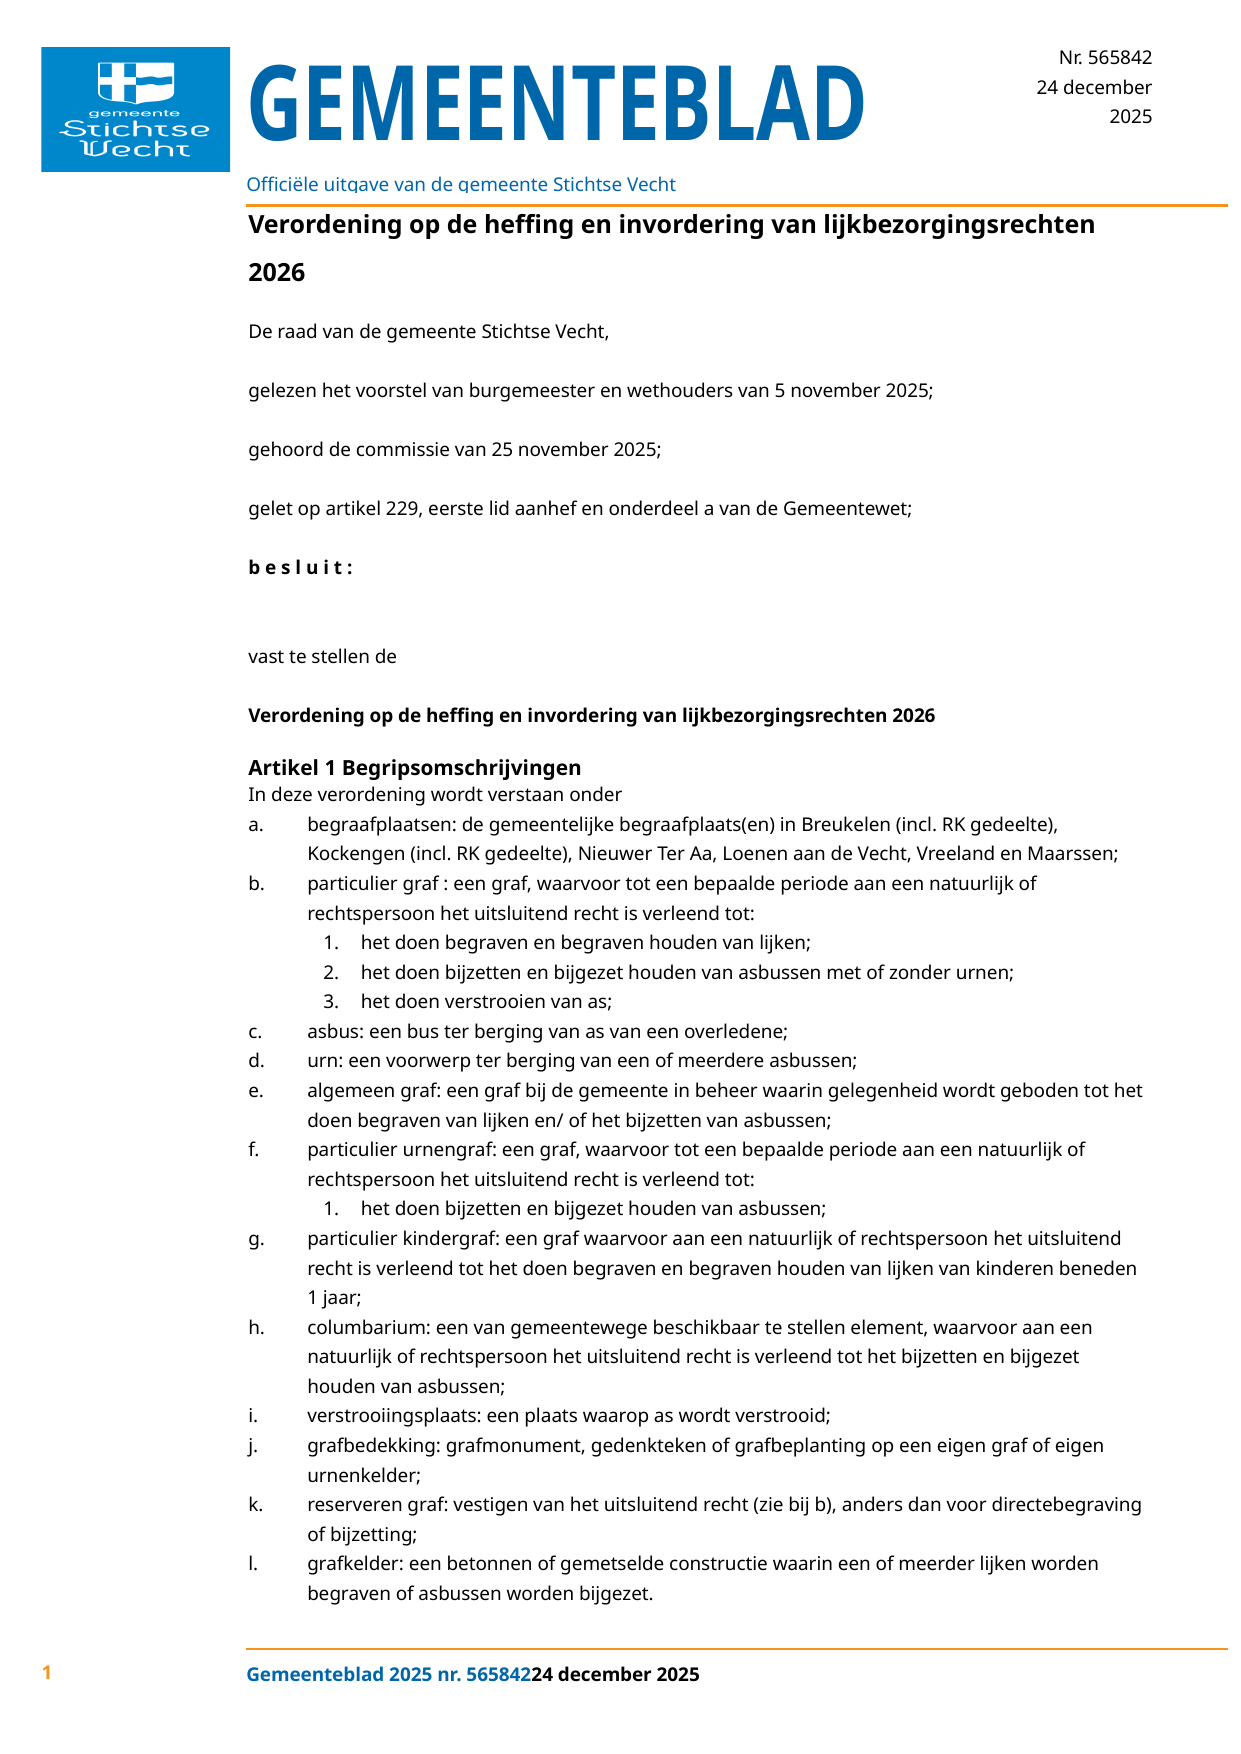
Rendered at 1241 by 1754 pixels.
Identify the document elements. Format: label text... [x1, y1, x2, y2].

list algemeen graf: een graf bij de gemeente in beheer waarin gelegenheid wordt geboden tot het doen begraven van lijken en/ of het bijzetten van asbussen; [248, 1077, 1152, 1132]
list het doen begraven en begraven houden van lijken; [323, 929, 1152, 955]
list verstrooiingsplaats: een plaats waarop as wordt verstrooid; [248, 1403, 1152, 1428]
text b e s l u i t : [248, 554, 1152, 580]
list particulier kindergraf: een graf waarvoor aan een natuurlijk of rechtspersoon het uitsluitend recht is verleend tot het doen begraven en begraven houden van lijken van kinderen beneden 1 jaar; [248, 1225, 1152, 1310]
list het doen verstrooien van as; [323, 988, 1152, 1014]
list grafkelder: een betonnen of gemetselde constructie waarin een of meerder lijken worden begraven of asbussen worden bijgezet. [248, 1551, 1152, 1606]
text Verordening op de heffing en invordering van lijkbezorgingsrechten 2026 [248, 702, 1152, 728]
text gehoord de commissie van 25 november 2025; [248, 436, 1152, 462]
picture [137, 63, 174, 103]
text gelet op artikel 229, eerste lid aanhef en onderdeel a van de Gemeentewet; [248, 495, 1152, 521]
list het doen bijzetten en bijgezet houden van asbussen met of zonder urnen; [323, 959, 1152, 984]
text Verordening op de heffing en invordering van lijkbezorgingsrechten 2026 [248, 207, 1152, 288]
list particulier graf : een graf, waarvoor tot een bepaalde periode aan een natuurlijk of rechtspersoon het uitsluitend recht is verleend tot: [248, 870, 1152, 925]
list urn: een voorwerp ter berging van een of meerdere asbussen; [248, 1048, 1152, 1073]
list particulier urnengraf: een graf, waarvoor tot een bepaalde periode aan een natuurlijk of rechtspersoon het uitsluitend recht is verleend tot: [248, 1136, 1152, 1192]
text In deze verordening wordt verstaan onder [248, 781, 1152, 807]
list columbarium: een van gemeentewege beschikbaar te stellen element, waarvoor aan een natuurlijk of rechtspersoon het uitsluitend recht is verleend tot het bijzetten en bijgezet houden van asbussen; [248, 1314, 1152, 1399]
text Artikel 1 Begripsomschrijvingen [248, 753, 1152, 781]
list grafbedekking: grafmonument, gedenkteken of grafbeplanting op een eigen graf of eigen urnenkelder; [248, 1432, 1152, 1487]
list asbus: een bus ter berging van as van een overledene; [248, 1018, 1152, 1044]
picture [99, 63, 135, 101]
text De raad van de gemeente Stichtse Vecht, [248, 318, 1152, 344]
list reserveren graf: vestigen van het uitsluitend recht (zie bij b), anders dan voor directebegraving of bijzetting; [248, 1491, 1152, 1547]
text vast te stellen de [248, 643, 1152, 669]
list begraafplaatsen: de gemeentelijke begraafplaats(en) in Breukelen (incl. RK gedeelte), Kockengen (incl. RK gedeelte), Nieuwer Ter Aa, Loenen aan de Vecht, Vreeland en Maarssen; [248, 811, 1152, 866]
text gelezen het voorstel van burgemeester en wethouders van 5 november 2025; [248, 377, 1152, 403]
list het doen bijzetten en bijgezet houden van asbussen; [323, 1196, 1152, 1221]
